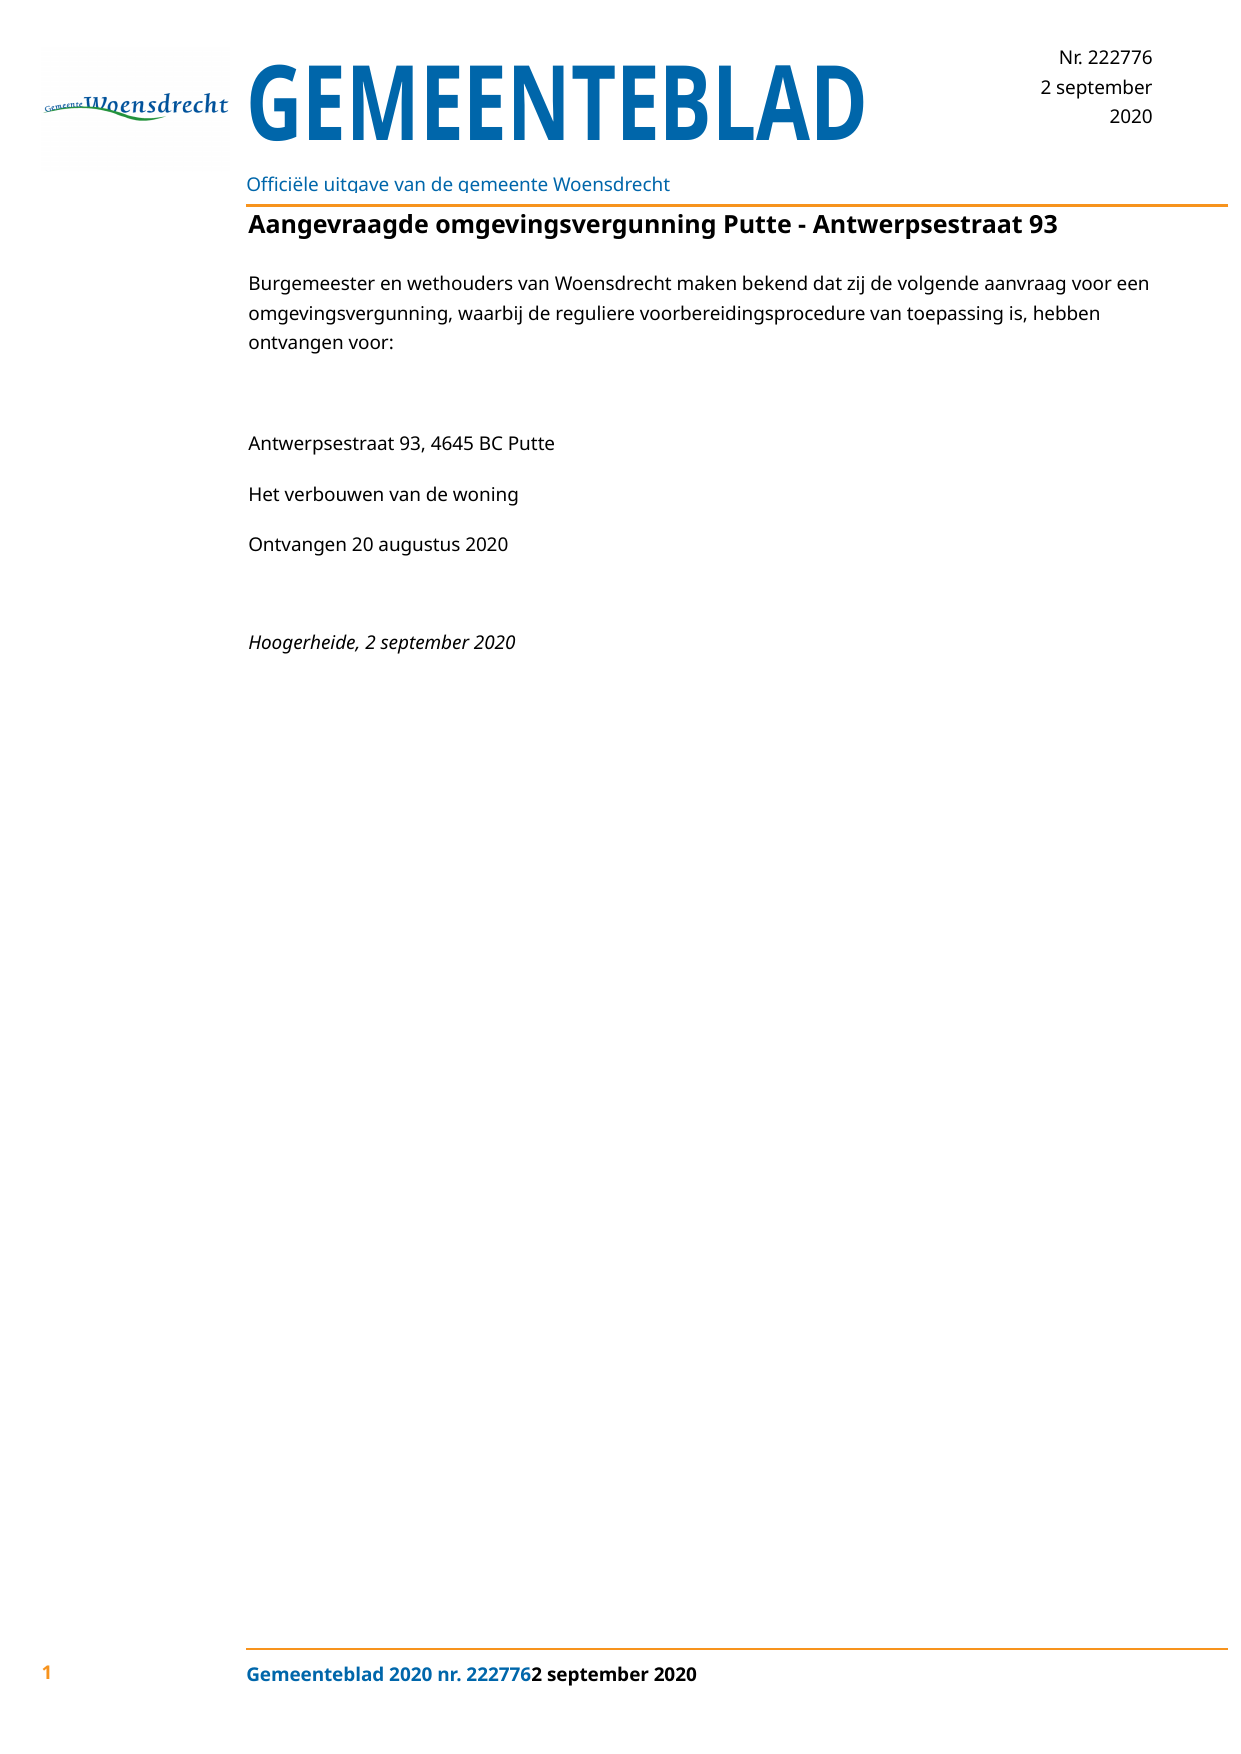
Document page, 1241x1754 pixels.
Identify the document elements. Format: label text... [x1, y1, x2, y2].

text Antwerpsestraat 93, 4645 BC Putte [248, 430, 1152, 456]
text Het verbouwen van de woning [248, 481, 1152, 506]
text Hoogerheide, 2 september 2020 [248, 629, 1152, 655]
text Ontvangen 20 augustus 2020 [248, 531, 1152, 557]
text Burgemeester en wethouders van Woensdrecht maken bekend dat zij de volgende aanvraag voor een omgevingsvergunning, waarbij de reguliere voorbereidingsprocedure van toepassing is, hebben ontvangen voor: [248, 270, 1152, 355]
text Aangevraagde omgevingsvergunning Putte - Antwerpsestraat 93 [248, 207, 1152, 241]
picture [41, 47, 231, 172]
